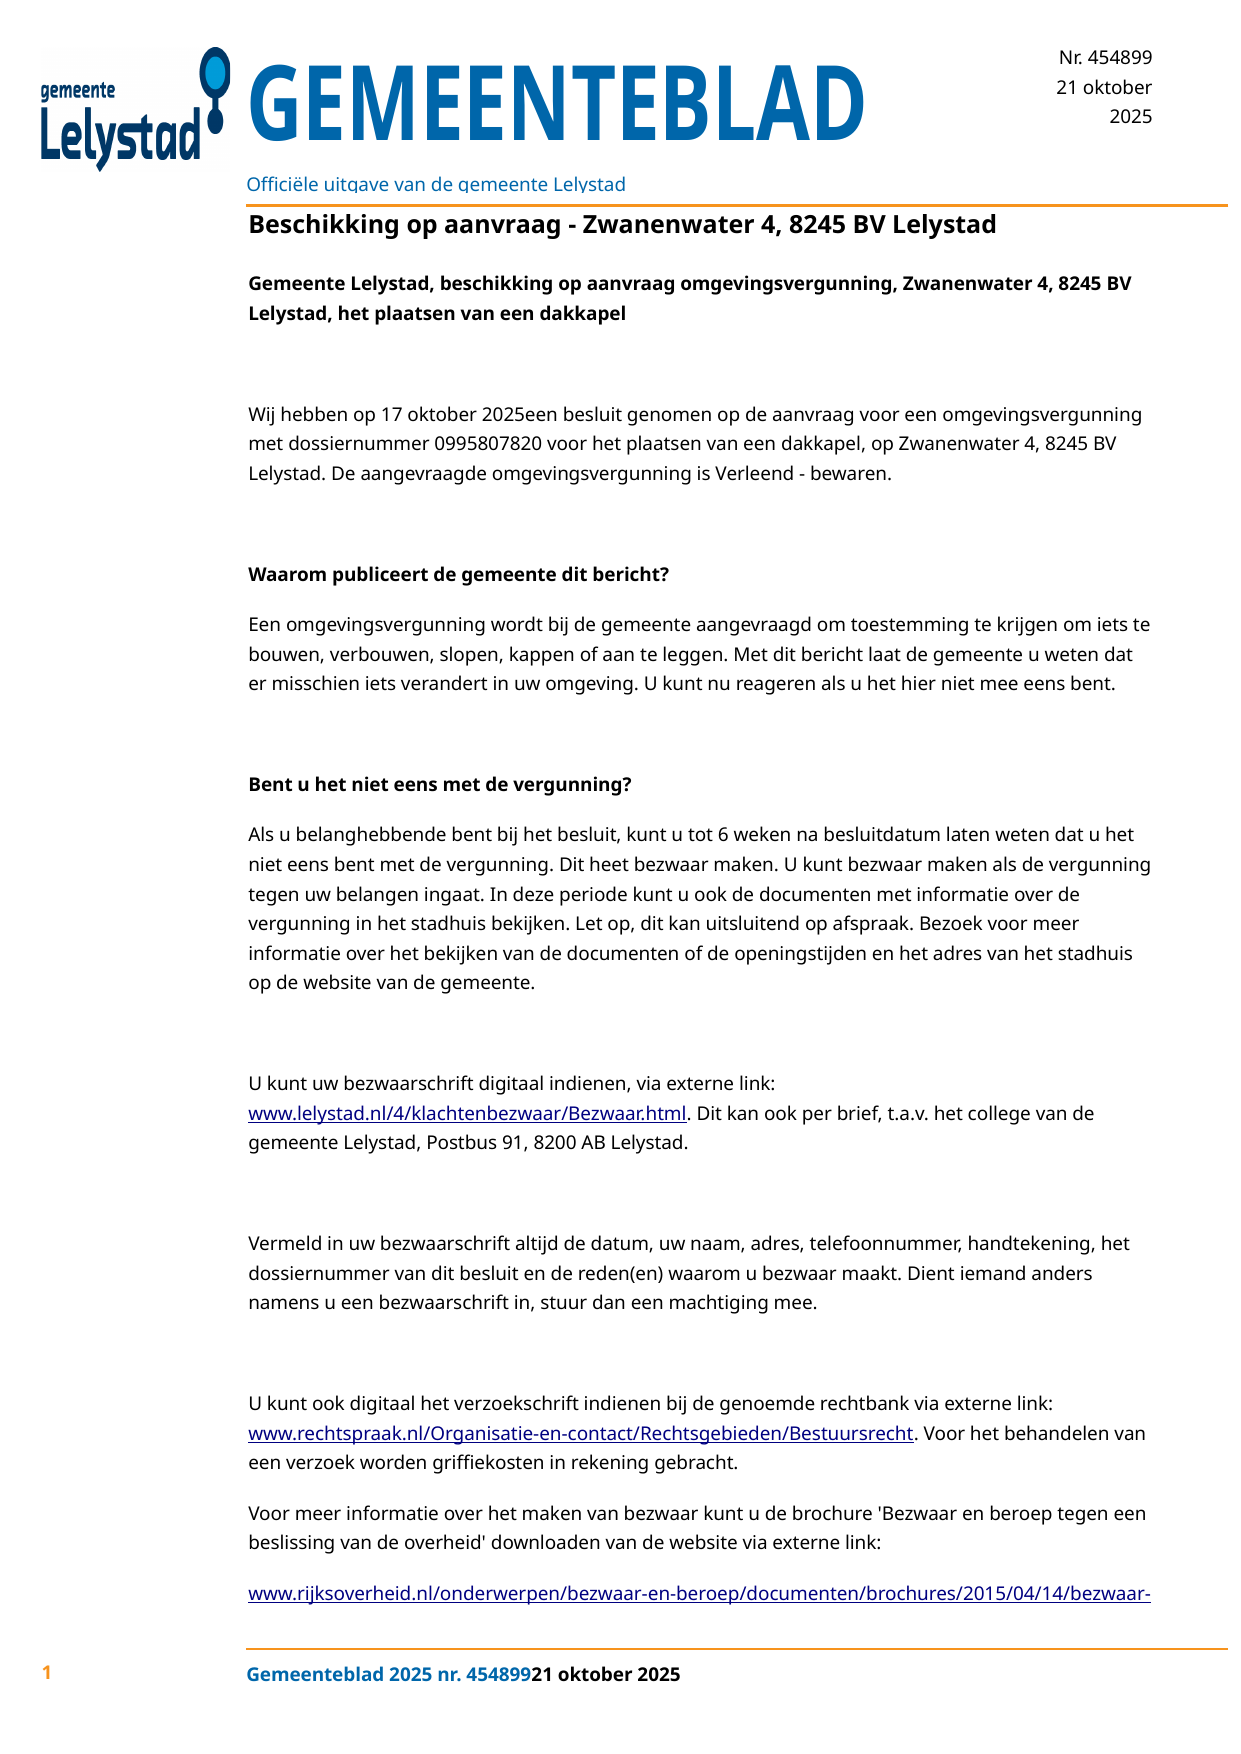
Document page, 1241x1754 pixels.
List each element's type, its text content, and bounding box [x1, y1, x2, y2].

picture [41, 47, 231, 172]
text U kunt uw bezwaarschrift digitaal indienen, via externe link: www.lelystad.nl/4/klachtenbezwaar/Bezwaar.html. Dit kan ook per brief, t.a.v. het college van de gemeente Lelystad, Postbus 91, 8200 AB Lelystad. [248, 1070, 1152, 1155]
text U kunt ook digitaal het verzoekschrift indienen bij de genoemde rechtbank via externe link: www.rechtspraak.nl/Organisatie-en-contact/Rechtsgebieden/Bestuursrecht. Voor het behandelen van een verzoek worden griffiekosten in rekening gebracht. [248, 1390, 1152, 1475]
text Bent u het niet eens met de vergunning? [248, 771, 1152, 797]
text Beschikking op aanvraag - Zwanenwater 4, 8245 BV Lelystad [248, 207, 1152, 241]
text Gemeente Lelystad, beschikking op aanvraag omgevingsvergunning, Zwanenwater 4, 8245 BV Lelystad, het plaatsen van een dakkapel [248, 270, 1152, 326]
text Een omgevingsvergunning wordt bij de gemeente aangevraagd om toestemming te krijgen om iets te bouwen, verbouwen, slopen, kappen of aan te leggen. Met dit bericht laat de gemeente u weten dat er misschien iets verandert in uw omgeving. U kunt nu reageren als u het hier niet mee eens bent. [248, 611, 1152, 696]
text Voor meer informatie over het maken van bezwaar kunt u de brochure 'Bezwaar en beroep tegen een beslissing van de overheid' downloaden van de website via externe link: [248, 1500, 1152, 1555]
text www.rijksoverheid.nl/onderwerpen/bezwaar-en-beroep/documenten/brochures/2015/04/14/bezwaar- [248, 1580, 1152, 1606]
text Waarom publiceert de gemeente dit bericht? [248, 561, 1152, 586]
text Wij hebben op 17 oktober 2025een besluit genomen op de aanvraag voor een omgevingsvergunning met dossiernummer 0995807820 voor het plaatsen van een dakkapel, op Zwanenwater 4, 8245 BV Lelystad. De aangevraagde omgevingsvergunning is Verleend - bewaren. [248, 401, 1152, 486]
text Vermeld in uw bezwaarschrift altijd de datum, uw naam, adres, telefoonnummer, handtekening, het dossiernummer van dit besluit en de reden(en) waarom u bezwaar maakt. Dient iemand anders namens u een bezwaarschrift in, stuur dan een machtiging mee. [248, 1230, 1152, 1315]
text Als u belanghebbende bent bij het besluit, kunt u tot 6 weken na besluitdatum laten weten dat u het niet eens bent met de vergunning. Dit heet bezwaar maken. U kunt bezwaar maken als de vergunning tegen uw belangen ingaat. In deze periode kunt u ook de documenten met informatie over de vergunning in het stadhuis bekijken. Let op, dit kan uitsluitend op afspraak. Bezoek voor meer informatie over het bekijken van de documenten of de openingstijden en het adres van het stadhuis op de website van de gemeente. [248, 822, 1152, 995]
